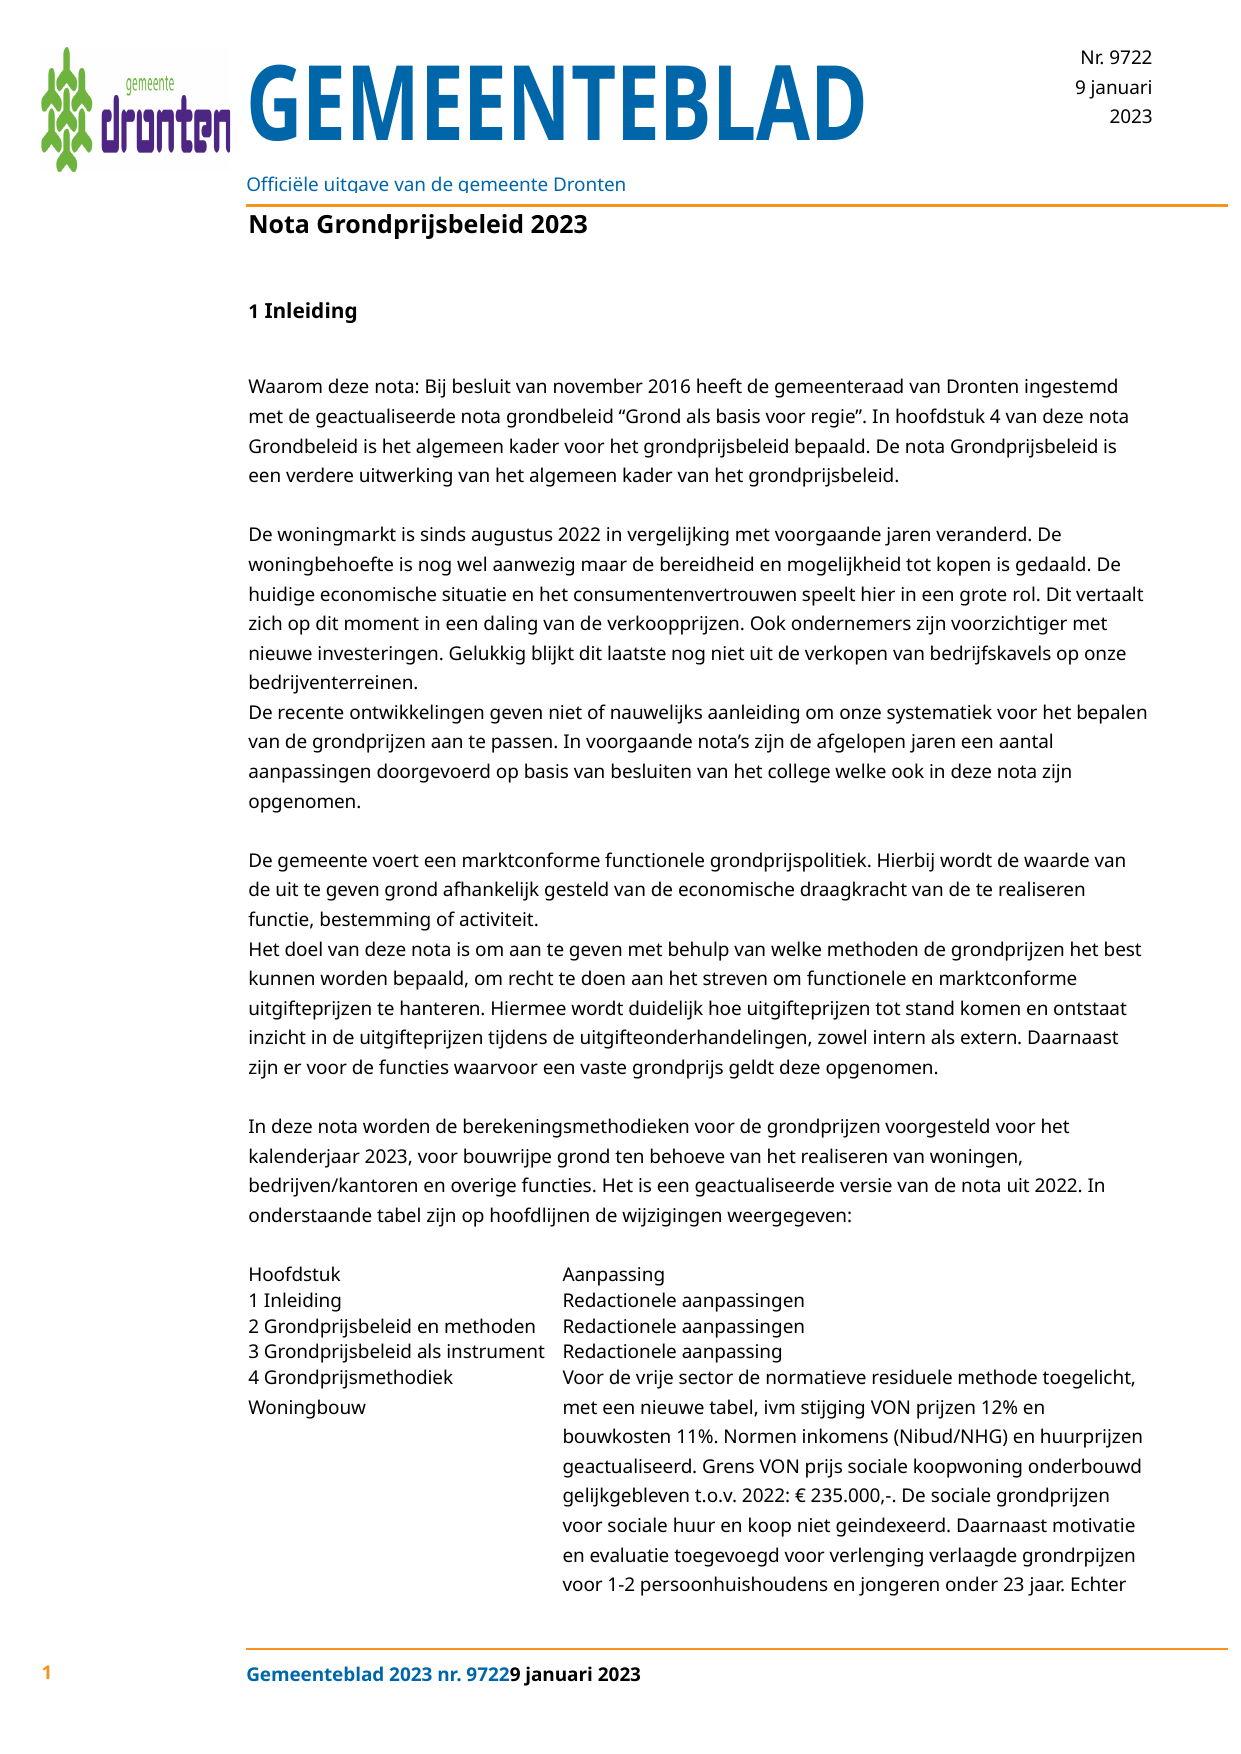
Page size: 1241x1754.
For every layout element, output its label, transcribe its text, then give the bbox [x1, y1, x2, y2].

table_cell Redactionele aanpassingen [562, 1287, 1152, 1313]
table_header Aanpassing [562, 1261, 1152, 1287]
table_cell 1 Inleiding [248, 1287, 562, 1313]
text Nota Grondprijsbeleid 2023 [248, 207, 1152, 241]
text De recente ontwikkelingen geven niet of nauwelijks aanleiding om onze systematiek voor het bepalen van de grondprijzen aan te passen. In voorgaande nota’s zijn de afgelopen jaren een aantal aanpassingen doorgevoerd op basis van besluiten van het college welke ook in deze nota zijn opgenomen. [248, 699, 1152, 814]
table_cell 2 Grondprijsbeleid en methoden [248, 1313, 562, 1338]
picture [41, 47, 231, 172]
text De gemeente voert een marktconforme functionele grondprijspolitiek. Hierbij wordt de waarde van de uit te geven grond afhankelijk gesteld van de economische draagkracht van de te realiseren functie, bestemming of activiteit. [248, 847, 1152, 932]
table_cell 4 Grondprijsmethodiek Woningbouw [248, 1364, 562, 1597]
text Waarom deze nota: Bij besluit van november 2016 heeft de gemeenteraad van Dronten ingestemd met de geactualiseerde nota grondbeleid “Grond als basis voor regie”. In hoofdstuk 4 van deze nota Grondbeleid is het algemeen kader voor het grondprijsbeleid bepaald. De nota Grondprijsbeleid is een verdere uitwerking van het algemeen kader van het grondprijsbeleid. [248, 374, 1152, 488]
table_cell 3 Grondprijsbeleid als instrument [248, 1339, 562, 1364]
text In deze nota worden de berekeningsmethodieken voor de grondprijzen voorgesteld voor het kalenderjaar 2023, voor bouwrijpe grond ten behoeve van het realiseren van woningen, bedrijven/kantoren en overige functies. Het is een geactualiseerde versie van de nota uit 2022. In onderstaande tabel zijn op hoofdlijnen de wijzigingen weergegeven: [248, 1113, 1152, 1228]
text Het doel van deze nota is om aan te geven met behulp van welke methoden de grondprijzen het best kunnen worden bepaald, om recht te doen aan het streven om functionele en marktconforme uitgifteprijzen te hanteren. Hiermee wordt duidelijk hoe uitgifteprijzen tot stand komen en ontstaat inzicht in de uitgifteprijzen tijdens de uitgifteonderhandelingen, zowel intern als extern. Daarnaast zijn er voor de functies waarvoor een vaste grondprijs geldt deze opgenomen. [248, 936, 1152, 1080]
text 1 Inleiding [248, 296, 1152, 324]
table_cell Redactionele aanpassingen [562, 1313, 1152, 1338]
table_cell Redactionele aanpassing [562, 1339, 1152, 1364]
table_cell Voor de vrije sector de normatieve residuele methode toegelicht, met een nieuwe tabel, ivm stijging VON prijzen 12% en bouwkosten 11%. Normen inkomens (Nibud/NHG) en huurprijzen geactualiseerd. Grens VON prijs sociale koopwoning onderbouwd gelijkgebleven t.o.v. 2022: € 235.000,-. De sociale grondprijzen voor sociale huur en koop niet geindexeerd. Daarnaast motivatie en evaluatie toegevoegd voor verlenging verlaagde grondrpijzen voor 1-2 persoonhuishoudens en jongeren onder 23 jaar. Echter [562, 1364, 1152, 1597]
table_header Hoofdstuk [248, 1261, 562, 1287]
text De woningmarkt is sinds augustus 2022 in vergelijking met voorgaande jaren veranderd. De woningbehoefte is nog wel aanwezig maar de bereidheid en mogelijkheid tot kopen is gedaald. De huidige economische situatie en het consumentenvertrouwen speelt hier in een grote rol. Dit vertaalt zich op dit moment in een daling van de verkoopprijzen. Ook ondernemers zijn voorzichtiger met nieuwe investeringen. Gelukkig blijkt dit laatste nog niet uit de verkopen van bedrijfskavels op onze bedrijventerreinen. [248, 522, 1152, 695]
